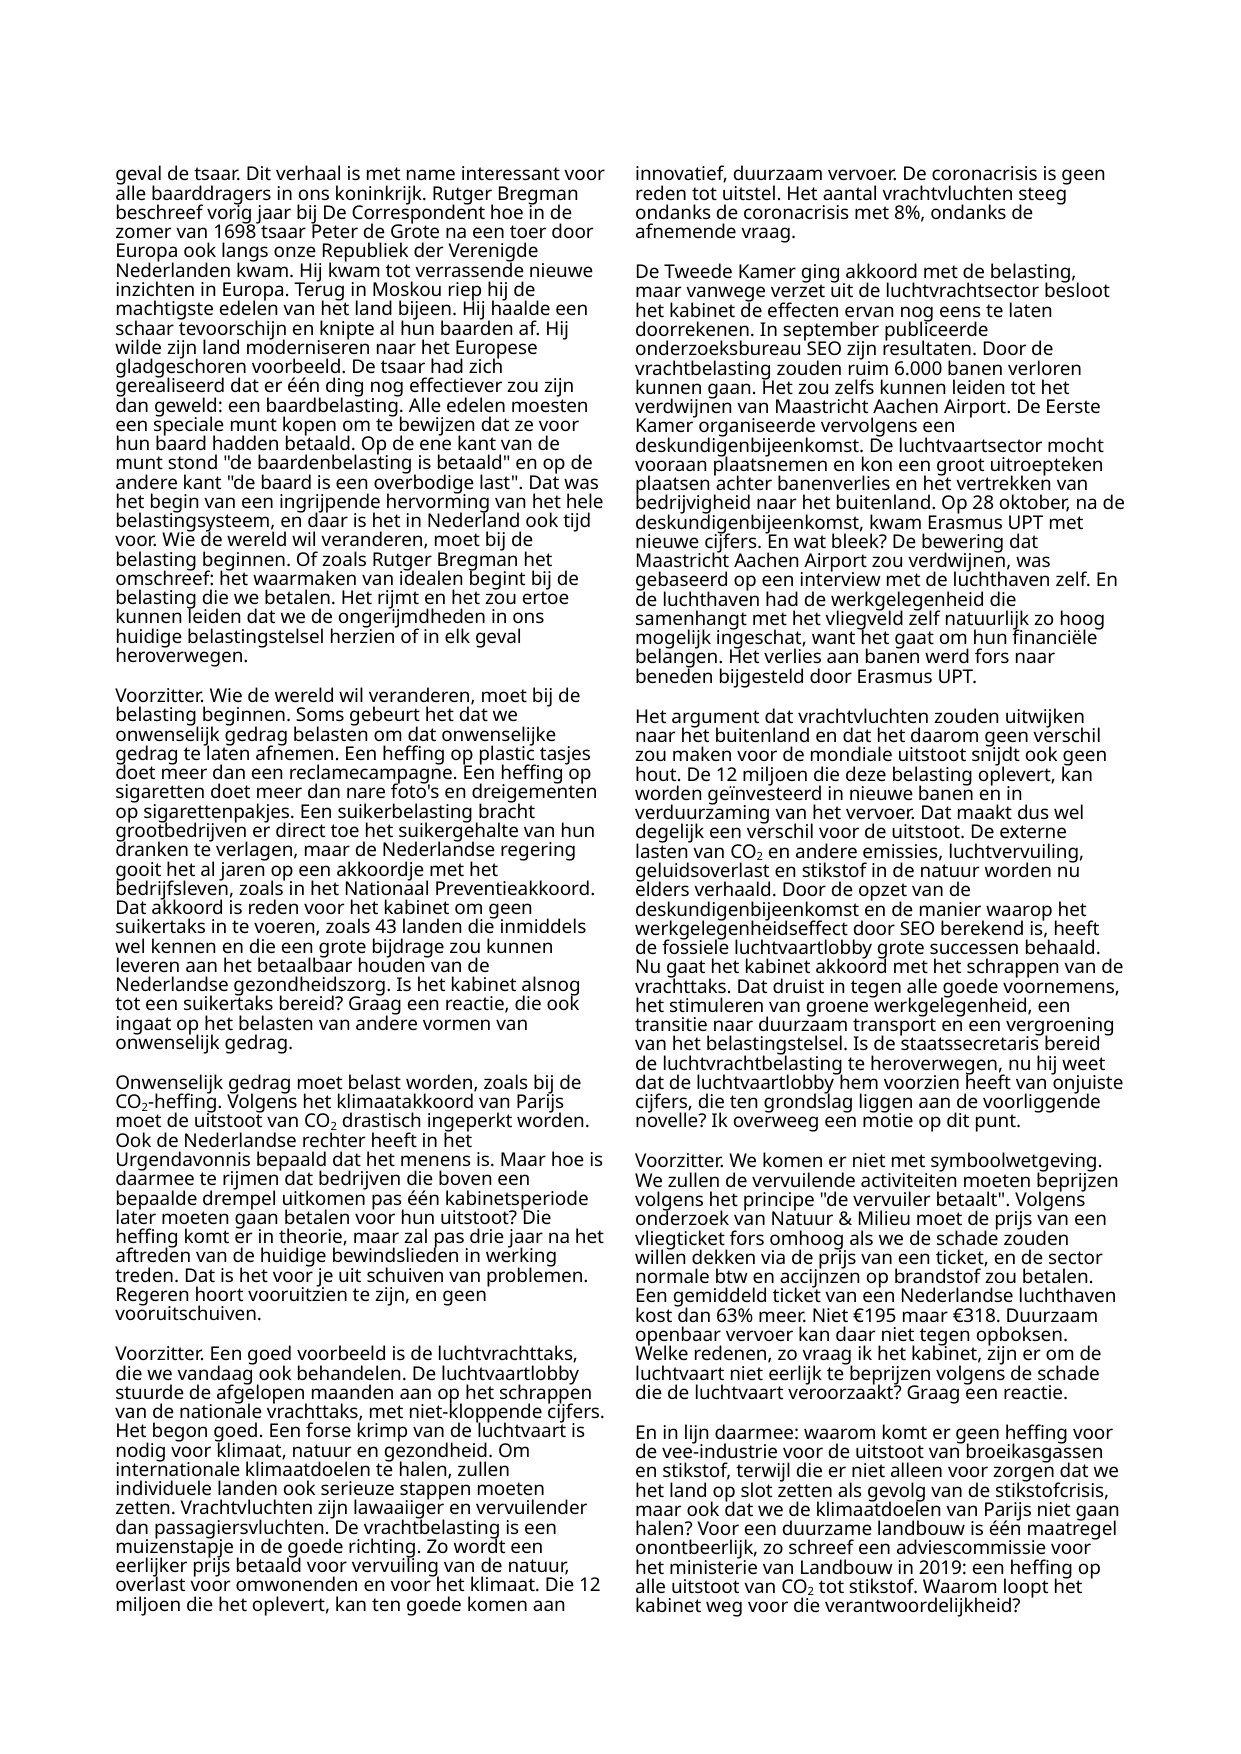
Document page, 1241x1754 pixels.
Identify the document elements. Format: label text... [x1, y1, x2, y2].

text geval de tsaar. Dit verhaal is met name interessant voor alle baarddragers in ons koninkrijk. Rutger Bregman beschreef vorig jaar bij De Correspondent hoe in de zomer van 1698 tsaar Peter de Grote na een toer door Europa ook langs onze Republiek der Verenigde Nederlanden kwam. Hij kwam tot verrassende nieuwe inzichten in Europa. Terug in Moskou riep hij de machtigste edelen van het land bijeen. Hij haalde een schaar tevoorschijn en knipte al hun baarden af. Hij wilde zijn land moderniseren naar het Europese gladgeschoren voorbeeld. De tsaar had zich gerealiseerd dat er één ding nog effectiever zou zijn dan geweld: een baardbelasting. Alle edelen moesten een speciale munt kopen om te bewijzen dat ze voor hun baard hadden betaald. Op de ene kant van de munt stond "de baardenbelasting is betaald" en op de andere kant "de baard is een overbodige last". Dat was het begin van een ingrijpende hervorming van het hele belastingsysteem, en daar is het in Nederland ook tijd voor. Wie de wereld wil veranderen, moet bij de belasting beginnen. Of zoals Rutger Bregman het omschreef: het waarmaken van idealen begint bij de belasting die we betalen. Het rijmt en het zou ertoe kunnen leiden dat we de ongerijmdheden in ons huidige belastingstelsel herzien of in elk geval heroverwegen. [115, 165, 605, 666]
text Voorzitter. We komen er niet met symboolwetgeving. We zullen de vervuilende activiteiten moeten beprijzen volgens het principe "de vervuiler betaalt". Volgens onderzoek van Natuur & Milieu moet de prijs van een vliegticket fors omhoog als we de schade zouden willen dekken via de prijs van een ticket, en de sector normale btw en accijnzen op brandstof zou betalen. Een gemiddeld ticket van een Nederlandse luchthaven kost dan 63% meer. Niet €195 maar €318. Duurzaam openbaar vervoer kan daar niet tegen opboksen. Welke redenen, zo vraag ik het kabinet, zijn er om de luchtvaart niet eerlijk te beprijzen volgens de schade die de luchtvaart veroorzaakt? Graag een reactie. [635, 1152, 1125, 1403]
text Onwenselijk gedrag moet belast worden, zoals bij de CO2-heffing. Volgens het klimaatakkoord van Parijs moet de uitstoot van CO2 drastisch ingeperkt worden. Ook de Nederlandse rechter heeft in het Urgendavonnis bepaald dat het menens is. Maar hoe is daarmee te rijmen dat bedrijven die boven een bepaalde drempel uitkomen pas één kabinetsperiode later moeten gaan betalen voor hun uitstoot? Die heffing komt er in theorie, maar zal pas drie jaar na het aftreden van de huidige bewindslieden in werking treden. Dat is het voor je uit schuiven van problemen. Regeren hoort vooruitzien te zijn, en geen vooruitschuiven. [115, 1074, 605, 1324]
text Voorzitter. Wie de wereld wil veranderen, moet bij de belasting beginnen. Soms gebeurt het dat we onwenselijk gedrag belasten om dat onwenselijke gedrag te laten afnemen. Een heffing op plastic tasjes doet meer dan een reclamecampagne. Een heffing op sigaretten doet meer dan nare foto's en dreigementen op sigarettenpakjes. Een suikerbelasting bracht grootbedrijven er direct toe het suikergehalte van hun dranken te verlagen, maar de Nederlandse regering gooit het al jaren op een akkoordje met het bedrijfsleven, zoals in het Nationaal Preventieakkoord. Dat akkoord is reden voor het kabinet om geen suikertaks in te voeren, zoals 43 landen die inmiddels wel kennen en die een grote bijdrage zou kunnen leveren aan het betaalbaar houden van de Nederlandse gezondheidszorg. Is het kabinet alsnog tot een suikertaks bereid? Graag een reactie, die ook ingaat op het belasten van andere vormen van onwenselijk gedrag. [115, 687, 605, 1053]
text innovatief, duurzaam vervoer. De coronacrisis is geen reden tot uitstel. Het aantal vrachtvluchten steeg ondanks de coronacrisis met 8%, ondanks de afnemende vraag. [635, 165, 1125, 242]
text Het argument dat vrachtvluchten zouden uitwijken naar het buitenland en dat het daarom geen verschil zou maken voor de mondiale uitstoot snijdt ook geen hout. De 12 miljoen die deze belasting oplevert, kan worden geïnvesteerd in nieuwe banen en in verduurzaming van het vervoer. Dat maakt dus wel degelijk een verschil voor de uitstoot. De externe lasten van CO2 en andere emissies, luchtvervuiling, geluidsoverlast en stikstof in de natuur worden nu elders verhaald. Door de opzet van de deskundigenbijeenkomst en de manier waarop het werkgelegenheidseffect door SEO berekend is, heeft de fossiele luchtvaartlobby grote successen behaald. Nu gaat het kabinet akkoord met het schrappen van de vrachttaks. Dat druist in tegen alle goede voornemens, het stimuleren van groene werkgelegenheid, een transitie naar duurzaam transport en een vergroening van het belastingstelsel. Is de staatssecretaris bereid de luchtvrachtbelasting te heroverwegen, nu hij weet dat de luchtvaartlobby hem voorzien heeft van onjuiste cijfers, die ten grondslag liggen aan de voorliggende novelle? Ik overweeg een motie op dit punt. [635, 708, 1125, 1132]
text En in lijn daarmee: waarom komt er geen heffing voor de vee-industrie voor de uitstoot van broeikasgassen en stikstof, terwijl die er niet alleen voor zorgen dat we het land op slot zetten als gevolg van de stikstofcrisis, maar ook dat we de klimaatdoelen van Parijs niet gaan halen? Voor een duurzame landbouw is één maatregel onontbeerlijk, zo schreef een adviescommissie voor het ministerie van Landbouw in 2019: een heffing op alle uitstoot van CO2 tot stikstof. Waarom loopt het kabinet weg voor die verantwoordelijkheid? [635, 1424, 1125, 1616]
text De Tweede Kamer ging akkoord met de belasting, maar vanwege verzet uit de luchtvrachtsector besloot het kabinet de effecten ervan nog eens te laten doorrekenen. In september publiceerde onderzoeksbureau SEO zijn resultaten. Door de vrachtbelasting zouden ruim 6.000 banen verloren kunnen gaan. Het zou zelfs kunnen leiden tot het verdwijnen van Maastricht Aachen Airport. De Eerste Kamer organiseerde vervolgens een deskundigenbijeenkomst. De luchtvaartsector mocht vooraan plaatsnemen en kon een groot uitroepteken plaatsen achter banenverlies en het vertrekken van bedrijvigheid naar het buitenland. Op 28 oktober, na de deskundigenbijeenkomst, kwam Erasmus UPT met nieuwe cijfers. En wat bleek? De bewering dat Maastricht Aachen Airport zou verdwijnen, was gebaseerd op een interview met de luchthaven zelf. En de luchthaven had de werkgelegenheid die samenhangt met het vliegveld zelf natuurlijk zo hoog mogelijk ingeschat, want het gaat om hun financiële belangen. Het verlies aan banen werd fors naar beneden bijgesteld door Erasmus UPT. [635, 263, 1125, 687]
text Voorzitter. Een goed voorbeeld is de luchtvrachttaks, die we vandaag ook behandelen. De luchtvaartlobby stuurde de afgelopen maanden aan op het schrappen van de nationale vrachttaks, met niet-kloppende cijfers. Het begon goed. Een forse krimp van de luchtvaart is nodig voor klimaat, natuur en gezondheid. Om internationale klimaatdoelen te halen, zullen individuele landen ook serieuze stappen moeten zetten. Vrachtvluchten zijn lawaaiiger en vervuilender dan passagiersvluchten. De vrachtbelasting is een muizenstapje in de goede richting. Zo wordt een eerlijker prijs betaald voor vervuiling van de natuur, overlast voor omwonenden en voor het klimaat. Die 12 miljoen die het oplevert, kan ten goede komen aan [115, 1345, 605, 1615]
